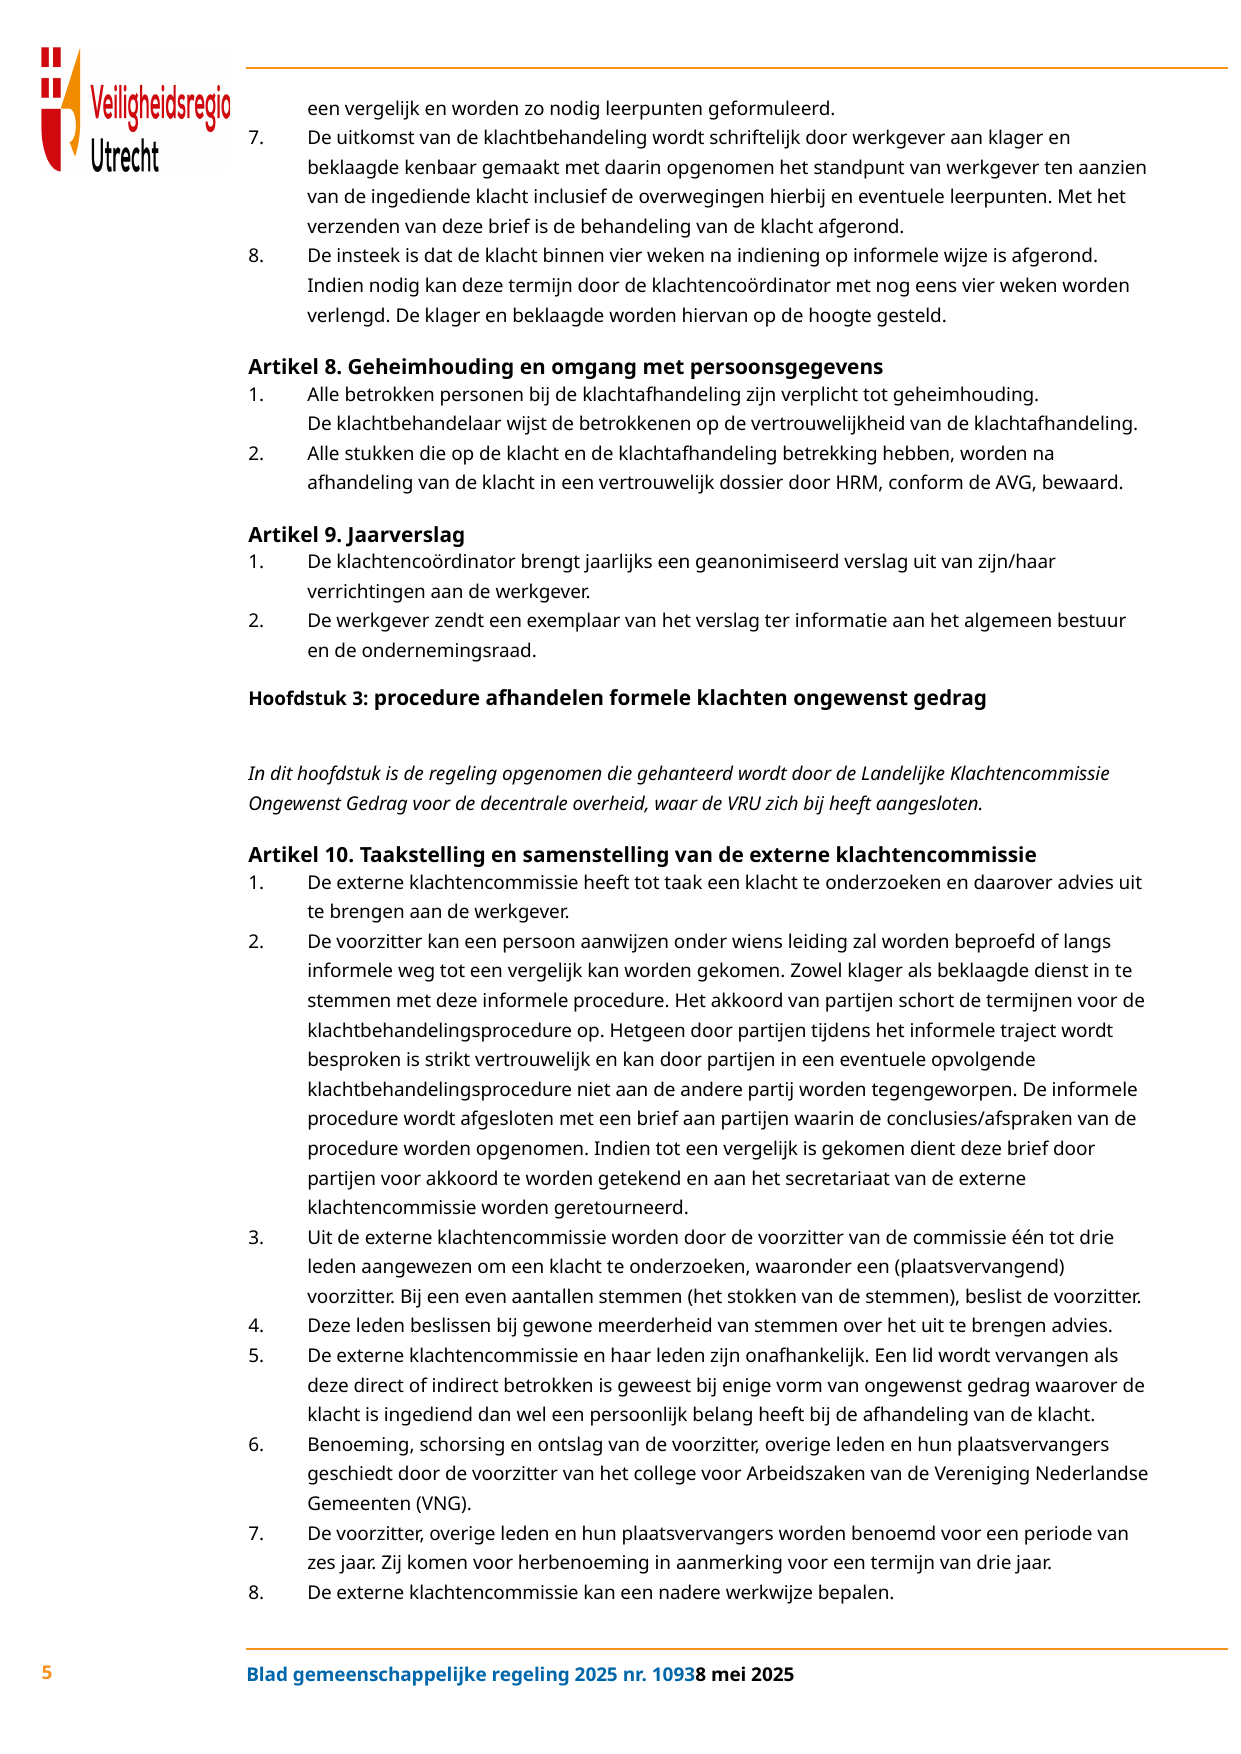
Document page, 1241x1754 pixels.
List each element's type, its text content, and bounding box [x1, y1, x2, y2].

list Alle betrokken personen bij de klachtafhandeling zijn verplicht tot geheimhouding. [248, 381, 1152, 406]
list De voorzitter, overige leden en hun plaatsvervangers worden benoemd voor een periode van zes jaar. Zij komen voor herbenoeming in aanmerking voor een termijn van drie jaar. [248, 1520, 1152, 1575]
list Uit de externe klachtencommissie worden door de voorzitter van de commissie één tot drie leden aangewezen om een klacht te onderzoeken, waaronder een (plaatsvervangend) voorzitter. Bij een even aantallen stemmen (het stokken van de stemmen), beslist de voorzitter. [248, 1224, 1152, 1309]
list De externe klachtencommissie heeft tot taak een klacht te onderzoeken en daarover advies uit te brengen aan de werkgever. [248, 869, 1152, 924]
text Artikel 10. Taakstelling en samenstelling van de externe klachtencommissie [248, 840, 1152, 869]
list De uitkomst van de klachtbehandeling wordt schriftelijk door werkgever aan klager en beklaagde kenbaar gemaakt met daarin opgenomen het standpunt van werkgever ten aanzien van de ingediende klacht inclusief de overwegingen hierbij en eventuele leerpunten. Met het verzenden van deze brief is de behandeling van de klacht afgerond. [248, 124, 1152, 239]
text Artikel 9. Jaarverslag [248, 520, 1152, 548]
list De voorzitter kan een persoon aanwijzen onder wiens leiding zal worden beproefd of langs informele weg tot een vergelijk kan worden gekomen. Zowel klager als beklaagde dienst in te stemmen met deze informele procedure. Het akkoord van partijen schort de termijnen voor de klachtbehandelingsprocedure op. Hetgeen door partijen tijdens het informele traject wordt besproken is strikt vertrouwelijk en kan door partijen in een eventuele opvolgende klachtbehandelingsprocedure niet aan de andere partij worden tegengeworpen. De informele procedure wordt afgesloten met een brief aan partijen waarin de conclusies/afspraken van de procedure worden opgenomen. Indien tot een vergelijk is gekomen dient deze brief door partijen voor akkoord te worden getekend en aan het secretariaat van de externe klachtencommissie worden geretourneerd. [248, 928, 1152, 1220]
text In dit hoofdstuk is de regeling opgenomen die gehanteerd wordt door de Landelijke Klachtencommissie Ongewenst Gedrag voor de decentrale overheid, waar de VRU zich bij heeft aangesloten. [248, 760, 1152, 816]
list Deze leden beslissen bij gewone meerderheid van stemmen over het uit te brengen advies. [248, 1313, 1152, 1338]
list De externe klachtencommissie en haar leden zijn onafhankelijk. Een lid wordt vervangen als deze direct of indirect betrokken is geweest bij enige vorm van ongewenst gedrag waarover de klacht is ingediend dan wel een persoonlijk belang heeft bij de afhandeling van de klacht. [248, 1342, 1152, 1427]
text Hoofdstuk 3: procedure afhandelen formele klachten ongewenst gedrag [248, 683, 1152, 711]
list De klachtbehandelaar wijst de betrokkenen op de vertrouwelijkheid van de klachtafhandeling. [248, 410, 1152, 436]
list Benoeming, schorsing en ontslag van de voorzitter, overige leden en hun plaatsvervangers geschiedt door de voorzitter van het college voor Arbeidszaken van de Vereniging Nederlandse Gemeenten (VNG). [248, 1431, 1152, 1516]
text Artikel 8. Geheimhouding en omgang met persoonsgegevens [248, 352, 1152, 381]
list Alle stukken die op de klacht en de klachtafhandeling betrekking hebben, worden na afhandeling van de klacht in een vertrouwelijk dossier door HRM, conform de AVG, bewaard. [248, 440, 1152, 495]
list een vergelijk en worden zo nodig leerpunten geformuleerd. [248, 95, 1152, 121]
picture [41, 47, 231, 172]
list De werkgever zendt een exemplaar van het verslag ter informatie aan het algemeen bestuur en de ondernemingsraad. [248, 607, 1152, 663]
list De insteek is dat de klacht binnen vier weken na indiening op informele wijze is afgerond. Indien nodig kan deze termijn door de klachtencoördinator met nog eens vier weken worden verlengd. De klager en beklaagde worden hiervan op de hoogte gesteld. [248, 243, 1152, 328]
list De externe klachtencommissie kan een nadere werkwijze bepalen. [248, 1579, 1152, 1604]
list De klachtencoördinator brengt jaarlijks een geanonimiseerd verslag uit van zijn/haar verrichtingen aan de werkgever. [248, 548, 1152, 604]
